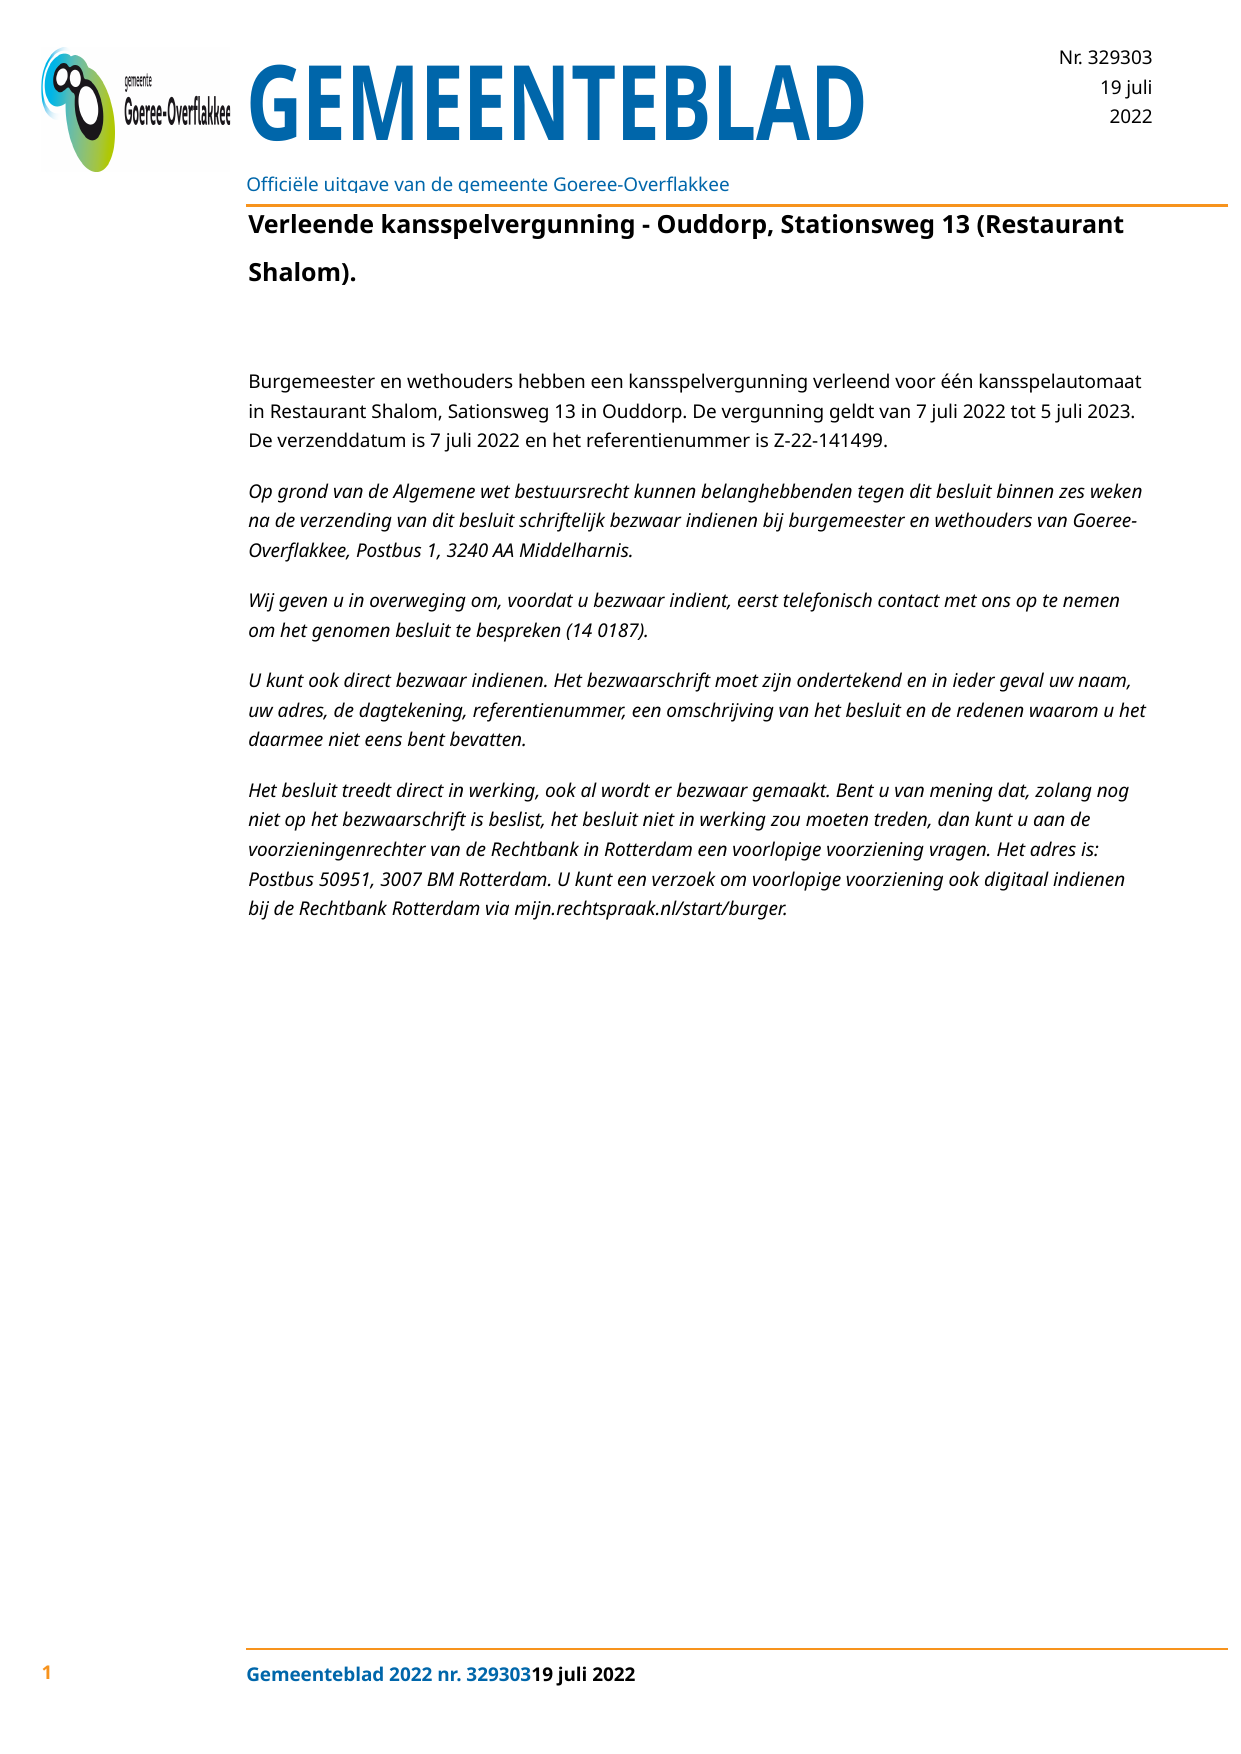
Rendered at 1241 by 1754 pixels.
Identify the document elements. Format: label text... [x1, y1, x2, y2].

text Burgemeester en wethouders hebben een kansspelvergunning verleend voor één kansspelautomaat in Restaurant Shalom, Sationsweg 13 in Ouddorp. De vergunning geldt van 7 juli 2022 tot 5 juli 2023. De verzenddatum is 7 juli 2022 en het referentienummer is Z-22-141499. [248, 368, 1152, 453]
text Wij geven u in overweging om, voordat u bezwaar indient, eerst telefonisch contact met ons op te nemen om het genomen besluit te bespreken (14 0187). [248, 587, 1152, 643]
picture [41, 47, 231, 172]
text Het besluit treedt direct in werking, ook al wordt er bezwaar gemaakt. Bent u van mening dat, zolang nog niet op het bezwaarschrift is beslist, het besluit niet in werking zou moeten treden, dan kunt u aan de voorzieningenrechter van de Rechtbank in Rotterdam een voorlopige voorziening vragen. Het adres is: Postbus 50951, 3007 BM Rotterdam. U kunt een verzoek om voorlopige voorziening ook digitaal indienen bij de Rechtbank Rotterdam via mijn.rechtspraak.nl/start/burger. [248, 777, 1152, 921]
text Verleende kansspelvergunning - Ouddorp, Stationsweg 13 (Restaurant Shalom). [248, 207, 1152, 288]
text Op grond van de Algemene wet bestuursrecht kunnen belanghebbenden tegen dit besluit binnen zes weken na de verzending van dit besluit schriftelijk bezwaar indienen bij burgemeester en wethouders van Goeree-Overflakkee, Postbus 1, 3240 AA Middelharnis. [248, 478, 1152, 563]
text U kunt ook direct bezwaar indienen. Het bezwaarschrift moet zijn ondertekend en in ieder geval uw naam, uw adres, de dagtekening, referentienummer, een omschrijving van het besluit en de redenen waarom u het daarmee niet eens bent bevatten. [248, 667, 1152, 752]
